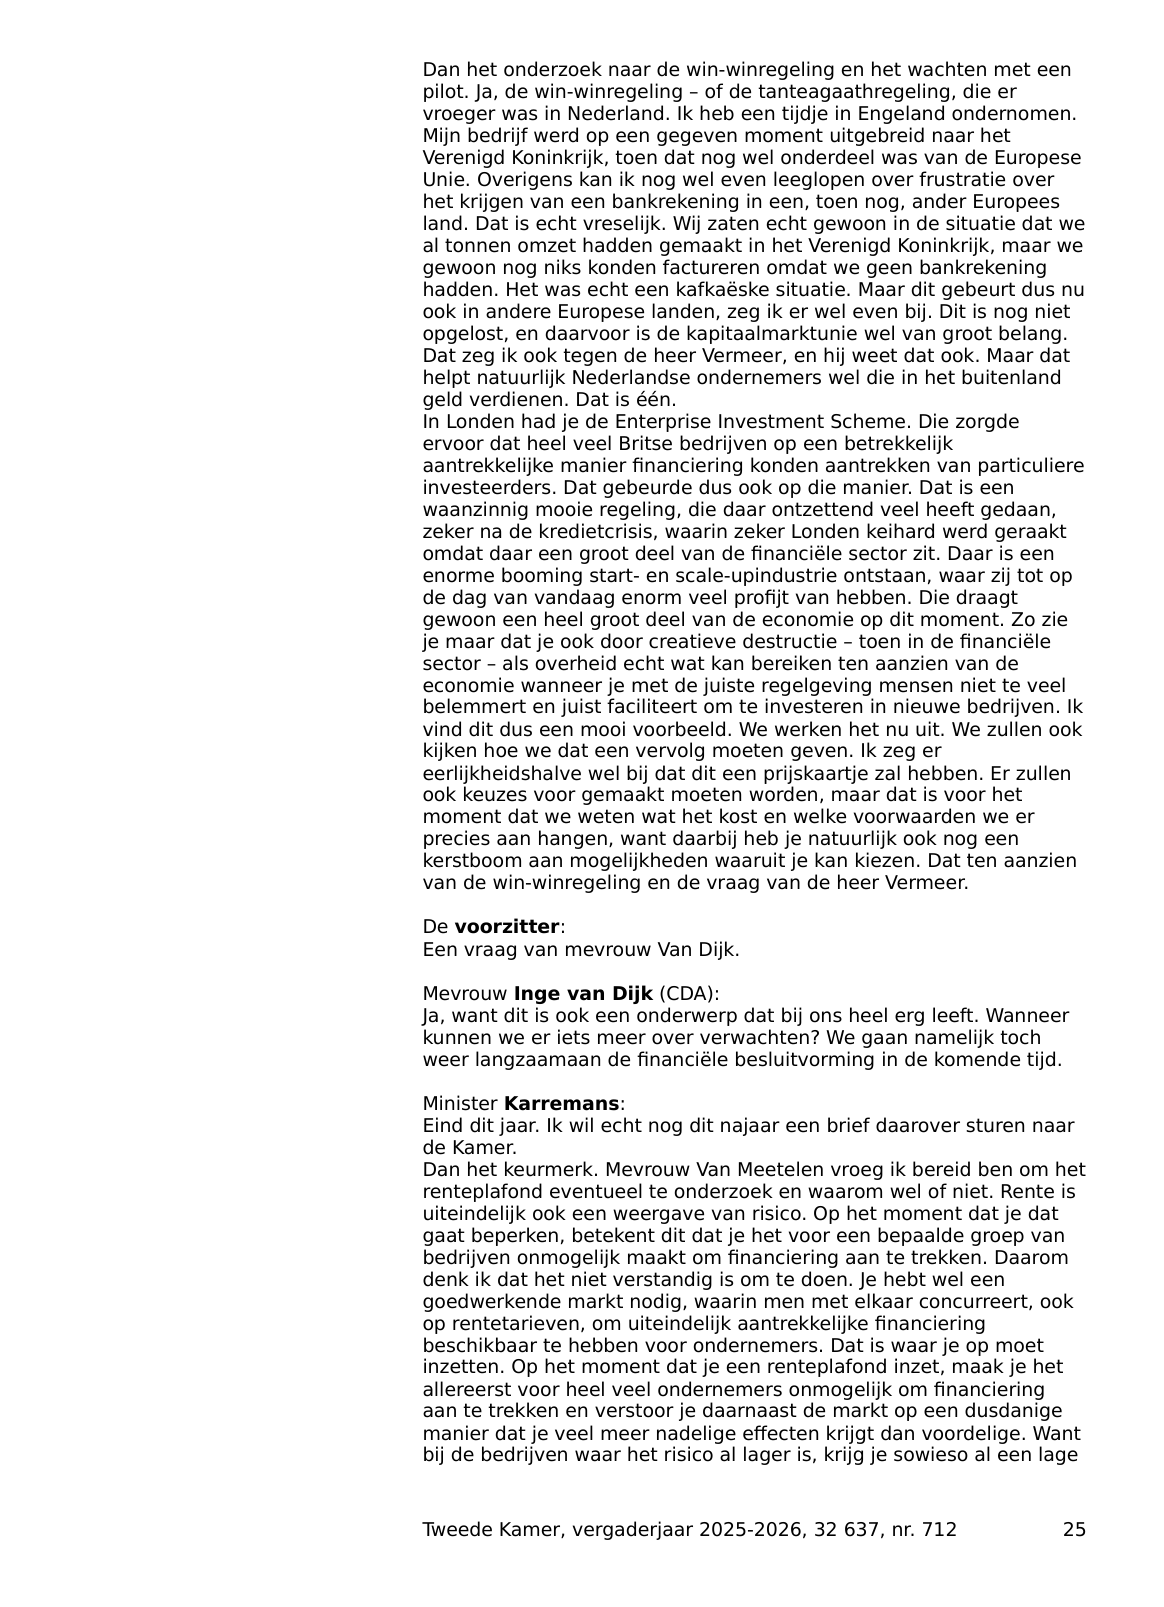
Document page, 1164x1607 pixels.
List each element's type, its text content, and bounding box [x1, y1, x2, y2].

text Mevrouw Inge van Dijk (CDA): [422, 983, 1087, 1004]
text Eind dit jaar. Ik wil echt nog dit najaar een brief daarover sturen naar de Kamer. [422, 1115, 1087, 1159]
text Ja, want dit is ook een onderwerp dat bij ons heel erg leeft. Wanneer kunnen we er iets meer over verwachten? We gaan namelijk toch weer langzaamaan de financiële besluitvorming in de komende tijd. [422, 1004, 1087, 1071]
text De voorzitter: [422, 916, 1087, 938]
text Dan het onderzoek naar de win-winregeling en het wachten met een pilot. Ja, de win-winregeling – of de tanteagaathregeling, die er vroeger was in Nederland. Ik heb een tijdje in Engeland ondernomen. Mijn bedrijf werd op een gegeven moment uitgebreid naar het Verenigd Koninkrijk, toen dat nog wel onderdeel was van de Europese Unie. Overigens kan ik nog wel even leeglopen over frustratie over het krijgen van een bankrekening in een, toen nog, ander Europees land. Dat is echt vreselijk. Wij zaten echt gewoon in de situatie dat we al tonnen omzet hadden gemaakt in het Verenigd Koninkrijk, maar we gewoon nog niks konden factureren omdat we geen bankrekening hadden. Het was echt een kafkaëske situatie. Maar dit gebeurt dus nu ook in andere Europese landen, zeg ik er wel even bij. Dit is nog niet opgelost, en daarvoor is de kapitaalmarktunie wel van groot belang. Dat zeg ik ook tegen de heer Vermeer, en hij weet dat ook. Maar dat helpt natuurlijk Nederlandse ondernemers wel die in het buitenland geld verdienen. Dat is één. [422, 59, 1087, 411]
text Minister Karremans: [422, 1093, 1087, 1115]
text Een vraag van mevrouw Van Dijk. [422, 938, 1087, 960]
text Dan het keurmerk. Mevrouw Van Meetelen vroeg ik bereid ben om het renteplafond eventueel te onderzoek en waarom wel of niet. Rente is uiteindelijk ook een weergave van risico. Op het moment dat je dat gaat beperken, betekent dit dat je het voor een bepaalde groep van bedrijven onmogelijk maakt om financiering aan te trekken. Daarom denk ik dat het niet verstandig is om te doen. Je hebt wel een goedwerkende markt nodig, waarin men met elkaar concurreert, ook op rentetarieven, om uiteindelijk aantrekkelijke financiering beschikbaar te hebben voor ondernemers. Dat is waar je op moet inzetten. Op het moment dat je een renteplafond inzet, maak je het allereerst voor heel veel ondernemers onmogelijk om financiering aan te trekken en verstoor je daarnaast de markt op een dusdanige manier dat je veel meer nadelige effecten krijgt dan voordelige. Want bij de bedrijven waar het risico al lager is, krijg je sowieso al een lage [422, 1159, 1087, 1466]
text In Londen had je de Enterprise Investment Scheme. Die zorgde ervoor dat heel veel Britse bedrijven op een betrekkelijk aantrekkelijke manier financiering konden aantrekken van particuliere investeerders. Dat gebeurde dus ook op die manier. Dat is een waanzinnig mooie regeling, die daar ontzettend veel heeft gedaan, zeker na de kredietcrisis, waarin zeker Londen keihard werd geraakt omdat daar een groot deel van de financiële sector zit. Daar is een enorme booming start- en scale-upindustrie ontstaan, waar zij tot op de dag van vandaag enorm veel profijt van hebben. Die draagt gewoon een heel groot deel van de economie op dit moment. Zo zie je maar dat je ook door creatieve destructie – toen in de financiële sector – als overheid echt wat kan bereiken ten aanzien van de economie wanneer je met de juiste regelgeving mensen niet te veel belemmert en juist faciliteert om te investeren in nieuwe bedrijven. Ik vind dit dus een mooi voorbeeld. We werken het nu uit. We zullen ook kijken hoe we dat een vervolg moeten geven. Ik zeg er eerlijkheidshalve wel bij dat dit een prijskaartje zal hebben. Er zullen ook keuzes voor gemaakt moeten worden, maar dat is voor het moment dat we weten wat het kost en welke voorwaarden we er precies aan hangen, want daarbij heb je natuurlijk ook nog een kerstboom aan mogelijkheden waaruit je kan kiezen. Dat ten aanzien van de win-winregeling en de vraag van de heer Vermeer. [422, 411, 1087, 894]
